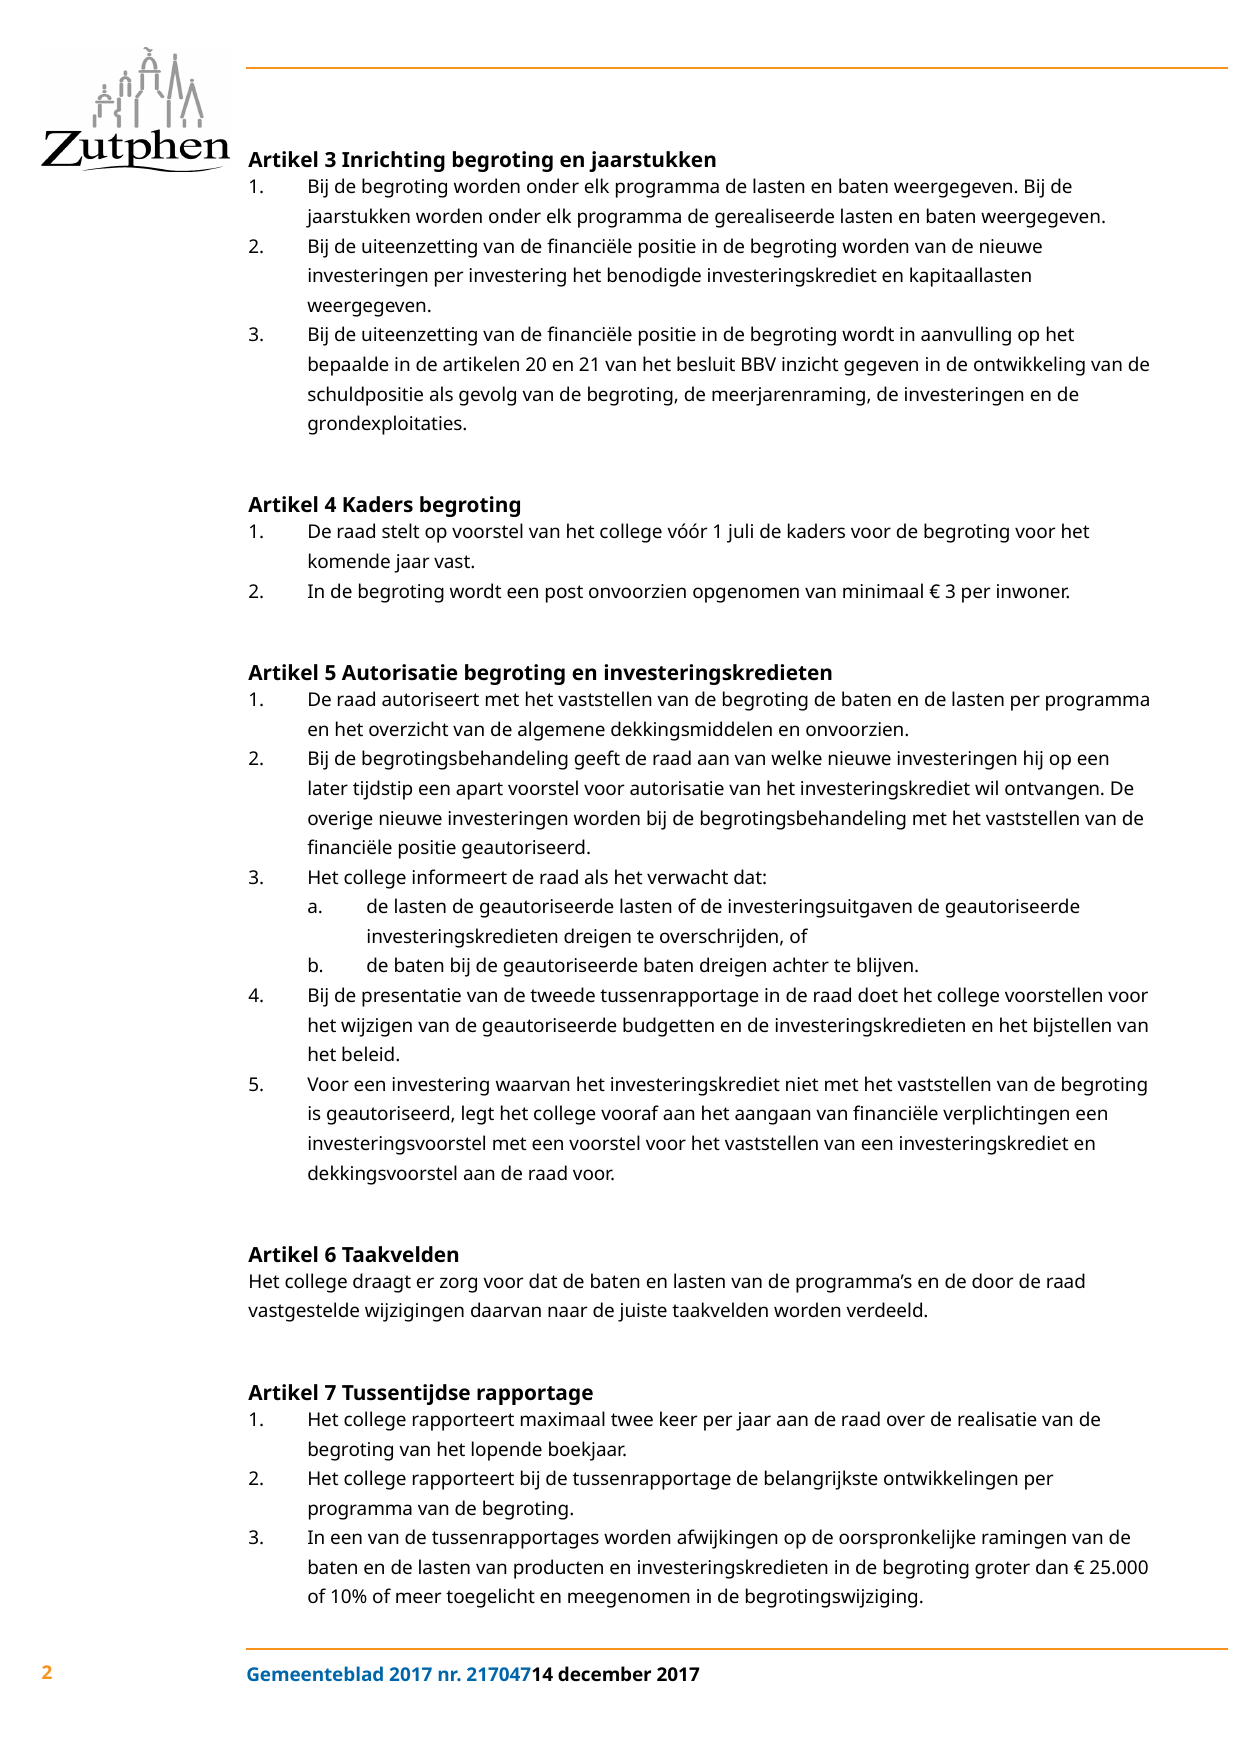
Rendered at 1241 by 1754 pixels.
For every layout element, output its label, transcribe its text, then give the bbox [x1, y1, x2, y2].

text Het college draagt er zorg voor dat de baten en lasten van de programma’s en de door de raad vastgestelde wijzigingen daarvan naar de juiste taakvelden worden verdeeld. [248, 1268, 1152, 1323]
list Bij de uiteenzetting van de financiële positie in de begroting wordt in aanvulling op het bepaalde in de artikelen 20 en 21 van het besluit BBV inzicht gegeven in de ontwikkeling van de schuldpositie als gevolg van de begroting, de meerjarenraming, de investeringen en de grondexploitaties. [248, 322, 1152, 436]
list De raad autoriseert met het vaststellen van de begroting de baten en de lasten per programma en het overzicht van de algemene dekkingsmiddelen en onvoorzien. [248, 686, 1152, 742]
picture [41, 47, 231, 172]
text Artikel 3 Inrichting begroting en jaarstukken [248, 145, 1152, 174]
list Het college rapporteert maximaal twee keer per jaar aan de raad over de realisatie van de begroting van het lopende boekjaar. [248, 1406, 1152, 1461]
list Bij de begroting worden onder elk programma de lasten en baten weergegeven. Bij de jaarstukken worden onder elk programma de gerealiseerde lasten en baten weergegeven. [248, 174, 1152, 229]
text Artikel 7 Tussentijdse rapportage [248, 1378, 1152, 1406]
list Bij de begrotingsbehandeling geeft de raad aan van welke nieuwe investeringen hij op een later tijdstip een apart voorstel voor autorisatie van het investeringskrediet wil ontvangen. De overige nieuwe investeringen worden bij de begrotingsbehandeling met het vaststellen van de financiële positie geautoriseerd. [248, 746, 1152, 860]
list Voor een investering waarvan het investeringskrediet niet met het vaststellen van de begroting is geautoriseerd, legt het college vooraf aan het aangaan van financiële verplichtingen een investeringsvoorstel met een voorstel voor het vaststellen van een investeringskrediet en dekkingsvoorstel aan de raad voor. [248, 1071, 1152, 1185]
list de lasten de geautoriseerde lasten of de investeringsuitgaven de geautoriseerde investeringskredieten dreigen te overschrijden, of [307, 893, 1152, 949]
list De raad stelt op voorstel van het college vóór 1 juli de kaders voor de begroting voor het komende jaar vast. [248, 519, 1152, 574]
text Artikel 4 Kaders begroting [248, 490, 1152, 519]
list Het college informeert de raad als het verwacht dat: [248, 864, 1152, 889]
list In een van de tussenrapportages worden afwijkingen op de oorspronkelijke ramingen van de baten en de lasten van producten en investeringskredieten in de begroting groter dan € 25.000 of 10% of meer toegelicht en meegenomen in de begrotingswijziging. [248, 1524, 1152, 1609]
list de baten bij de geautoriseerde baten dreigen achter te blijven. [307, 953, 1152, 978]
text Artikel 5 Autorisatie begroting en investeringskredieten [248, 658, 1152, 686]
list Bij de presentatie van de tweede tussenrapportage in de raad doet het college voorstellen voor het wijzigen van de geautoriseerde budgetten en de investeringskredieten en het bijstellen van het beleid. [248, 982, 1152, 1067]
list Bij de uiteenzetting van de financiële positie in de begroting worden van de nieuwe investeringen per investering het benodigde investeringskrediet en kapitaallasten weergegeven. [248, 233, 1152, 318]
text Artikel 6 Taakvelden [248, 1240, 1152, 1268]
list Het college rapporteert bij de tussenrapportage de belangrijkste ontwikkelingen per programma van de begroting. [248, 1465, 1152, 1521]
list In de begroting wordt een post onvoorzien opgenomen van minimaal € 3 per inwoner. [248, 578, 1152, 604]
